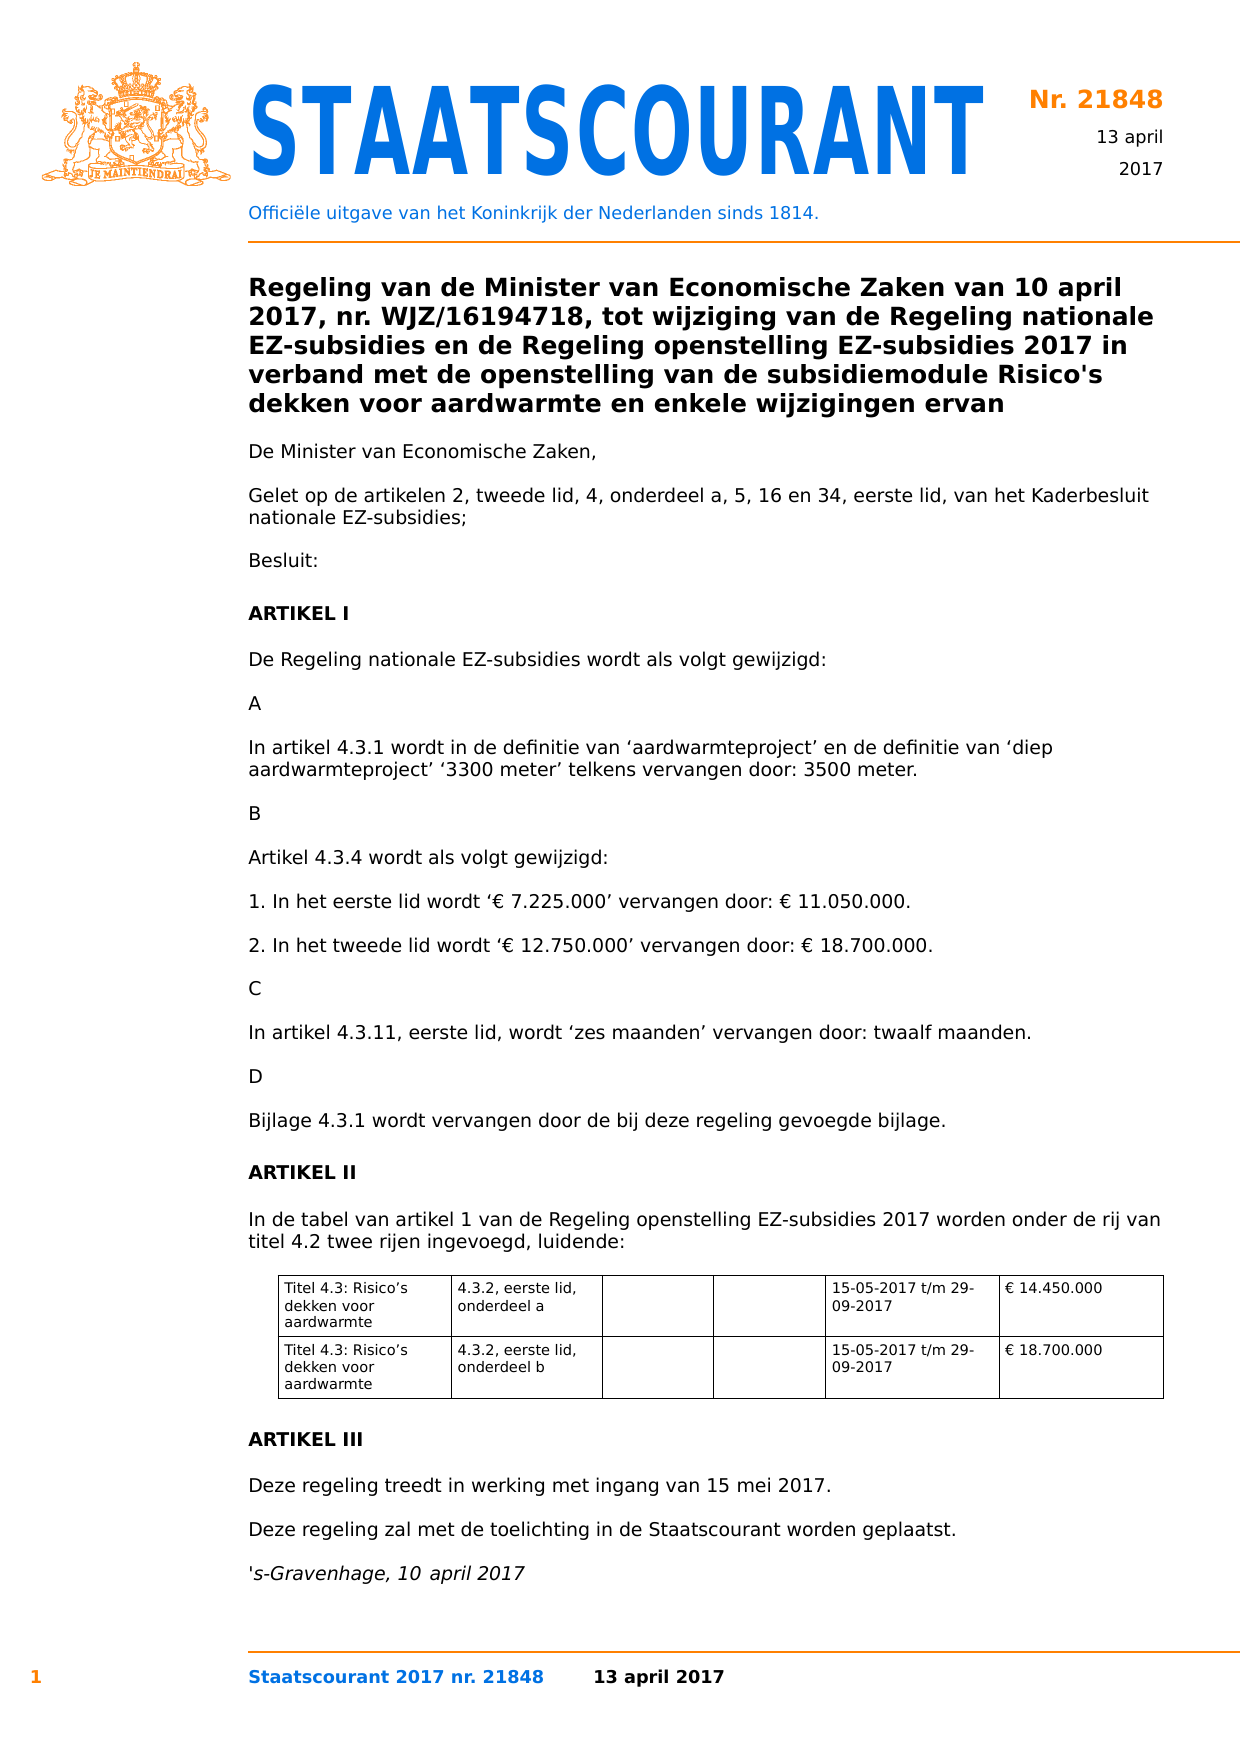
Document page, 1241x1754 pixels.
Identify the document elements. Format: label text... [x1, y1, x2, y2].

subtitle ARTIKEL III [248, 1428, 1163, 1450]
subtitle ARTIKEL I [248, 602, 1163, 624]
table_cell 13 april [998, 121, 1240, 153]
subtitle ARTIKEL II [248, 1162, 1163, 1184]
text De Minister van Economische Zaken, [248, 441, 1163, 463]
table_cell Titel 4.3: Risico’s dekken voor aardwarmte [279, 1337, 451, 1397]
subtitle Regeling van de Minister van Economische Zaken van 10 april 2017, nr. WJZ/16194718, tot wijziging van de Regeling nationale EZ-subsidies en de Regeling openstelling EZ-subsidies 2017 in verband met de openstelling van de subsidiemodule Risico's dekken voor aardwarmte en enkele wijzigingen ervan [248, 273, 1163, 419]
text In artikel 4.3.1 wordt in de definitie van ‘aardwarmteproject’ en de definitie van ‘diep aardwarmteproject’ ‘3300 meter’ telkens vervangen door: 3500 meter. [248, 737, 1163, 781]
table_header STAATSCOURANT [248, 62, 998, 203]
text Besluit: [248, 550, 1163, 572]
text Artikel 4.3.4 wordt als volgt gewijzigd: [248, 847, 1163, 869]
table_header Titel 4.3: Risico’s dekken voor aardwarmte [279, 1276, 451, 1336]
table_cell [714, 1337, 825, 1397]
table_header [603, 1276, 713, 1336]
table_header Nr. 21848 [998, 62, 1240, 121]
text 2. In het tweede lid wordt ‘€ 12.750.000’ vervangen door: € 18.700.000. [248, 934, 1163, 956]
table_cell [603, 1337, 713, 1397]
text In artikel 4.3.11, eerste lid, wordt ‘zes maanden’ vervangen door: twaalf maanden. [248, 1022, 1163, 1044]
table_cell 4.3.2, eerste lid, onderdeel b [452, 1337, 602, 1397]
text In de tabel van artikel 1 van de Regeling openstelling EZ-subsidies 2017 worden onder de rij van titel 4.2 twee rijen ingevoegd, luidende: [248, 1209, 1163, 1253]
table_cell Officiële uitgave van het Koninkrijk der Nederlanden sinds 1814. [248, 203, 1240, 241]
table_cell € 18.700.000 [1000, 1337, 1163, 1397]
table_cell 15-05-2017 t/m 29-09-2017 [826, 1337, 999, 1397]
table_header [25, 62, 248, 241]
table_header 15-05-2017 t/m 29-09-2017 [826, 1276, 999, 1336]
text 's-Gravenhage, 10 april 2017 [248, 1563, 1163, 1585]
text C [248, 978, 1163, 1000]
text D [248, 1066, 1163, 1088]
table_header [714, 1276, 825, 1336]
text Deze regeling zal met de toelichting in de Staatscourant worden geplaatst. [248, 1519, 1163, 1541]
text Bijlage 4.3.1 wordt vervangen door de bij deze regeling gevoegde bijlage. [248, 1110, 1163, 1132]
text Gelet op de artikelen 2, tweede lid, 4, onderdeel a, 5, 16 en 34, eerste lid, van het Kaderbesluit nationale EZ-subsidies; [248, 484, 1163, 528]
text A [248, 693, 1163, 715]
text 1. In het eerste lid wordt ‘€ 7.225.000’ vervangen door: € 11.050.000. [248, 891, 1163, 913]
table_header € 14.450.000 [1000, 1276, 1163, 1336]
text De Regeling nationale EZ-subsidies wordt als volgt gewijzigd: [248, 649, 1163, 671]
table_cell 2017 [998, 153, 1240, 203]
table_header 4.3.2, eerste lid, onderdeel a [452, 1276, 602, 1336]
picture [41, 62, 231, 186]
text Deze regeling treedt in werking met ingang van 15 mei 2017. [248, 1475, 1163, 1497]
text B [248, 803, 1163, 825]
